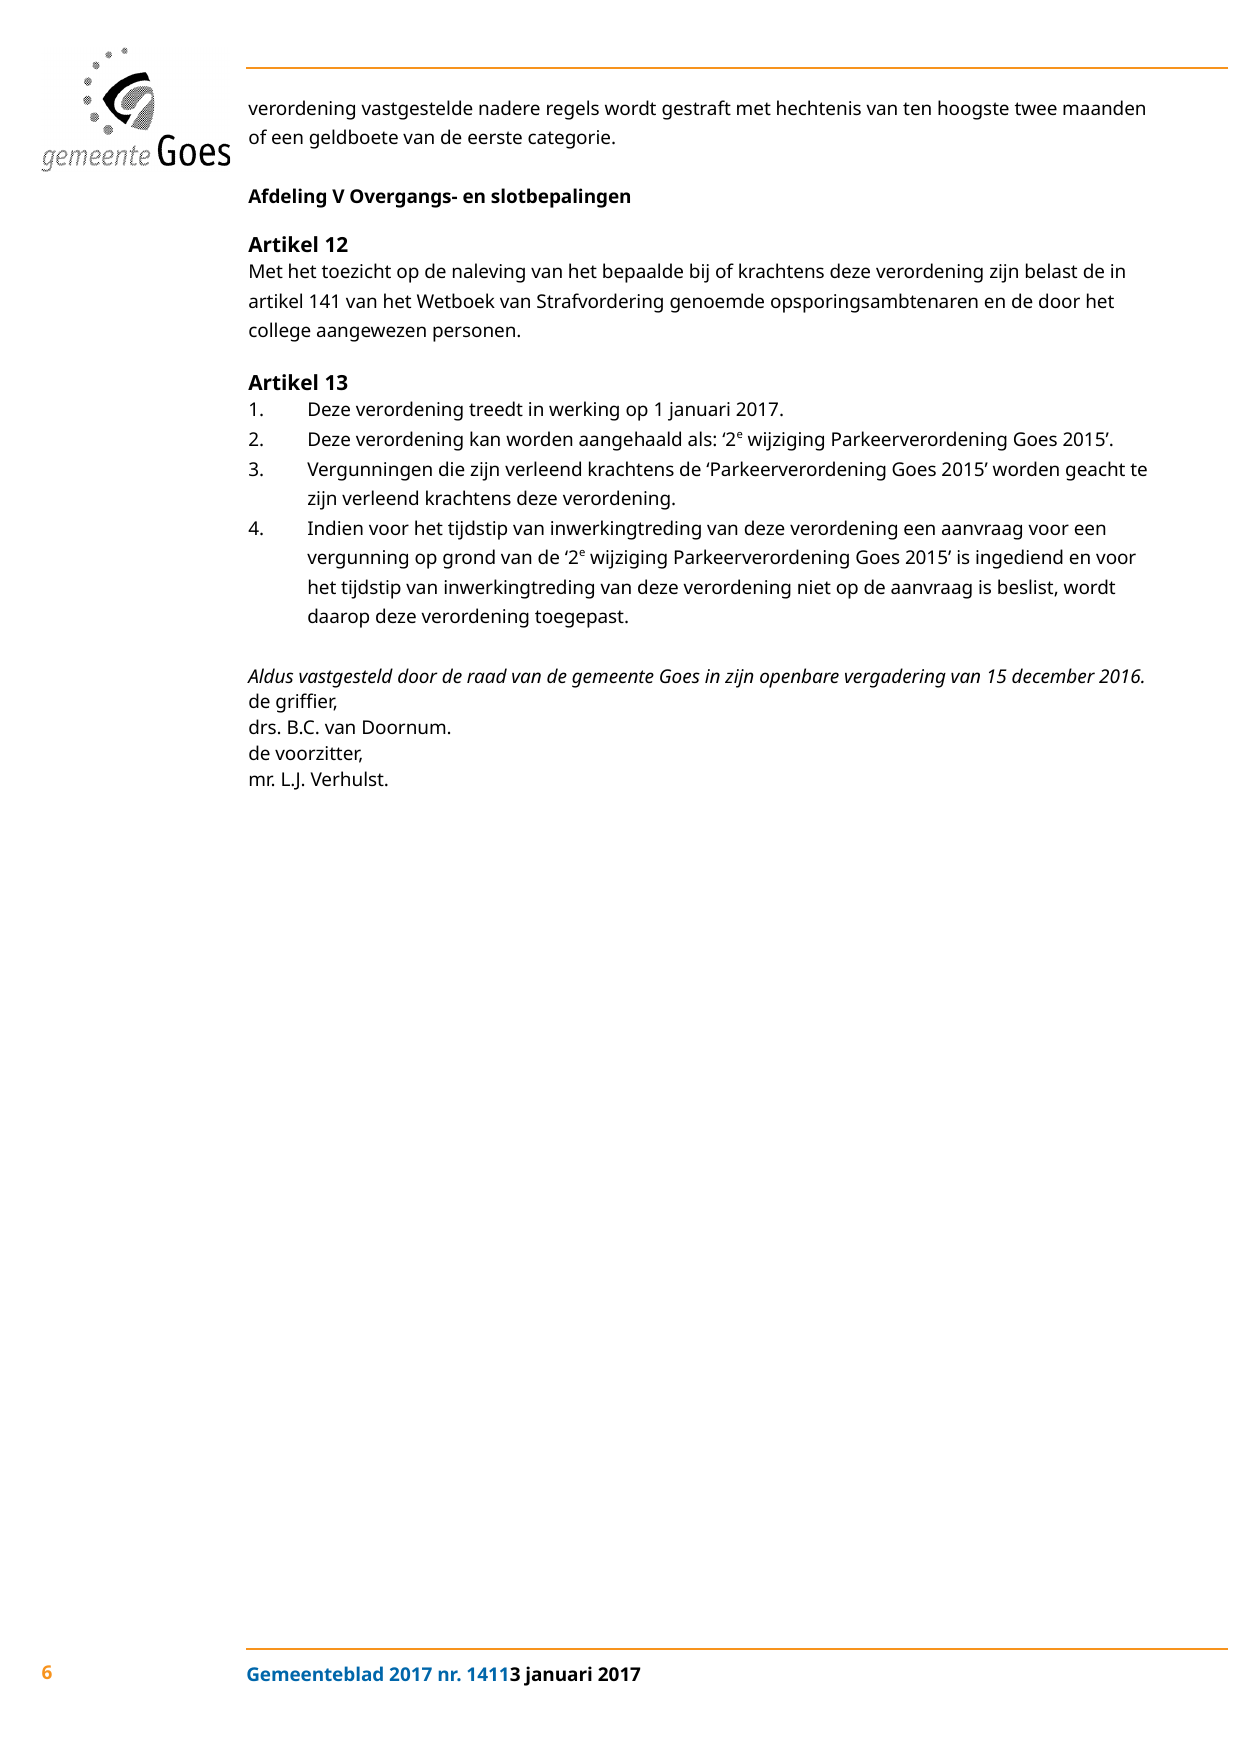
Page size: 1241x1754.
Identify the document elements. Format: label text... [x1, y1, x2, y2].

text de griffier, [248, 688, 1152, 714]
picture [41, 47, 231, 172]
list Vergunningen die zijn verleend krachtens de ‘Parkeerverordening Goes 2015’ worden geacht te zijn verleend krachtens deze verordening. [248, 456, 1152, 511]
text Aldus vastgesteld door de raad van de gemeente Goes in zijn openbare vergadering van 15 december 2016. [248, 663, 1152, 688]
list Deze verordening treedt in werking op 1 januari 2017. [248, 397, 1152, 422]
text Artikel 13 [248, 368, 1152, 397]
list Deze verordening kan worden aangehaald als: ‘2e wijziging Parkeerverordening Goes 2015’. [248, 426, 1152, 452]
text Met het toezicht op de naleving van het bepaalde bij of krachtens deze verordening zijn belast de in artikel 141 van het Wetboek van Strafvordering genoemde opsporingsambtenaren en de door het college aangewezen personen. [248, 258, 1152, 343]
text mr. L.J. Verhulst. [248, 766, 1152, 791]
text Artikel 12 [248, 230, 1152, 258]
list Indien voor het tijdstip van inwerkingtreding van deze verordening een aanvraag voor een vergunning op grond van de ‘2e wijziging Parkeerverordening Goes 2015’ is ingediend en voor het tijdstip van inwerkingtreding van deze verordening niet op de aanvraag is beslist, wordt daarop deze verordening toegepast. [248, 515, 1152, 629]
text de voorzitter, [248, 740, 1152, 766]
text drs. B.C. van Doornum. [248, 714, 1152, 740]
text verordening vastgestelde nadere regels wordt gestraft met hechtenis van ten hoogste twee maanden of een geldboete van de eerste categorie. [248, 95, 1152, 150]
text Afdeling V Overgangs- en slotbepalingen [248, 183, 1152, 209]
